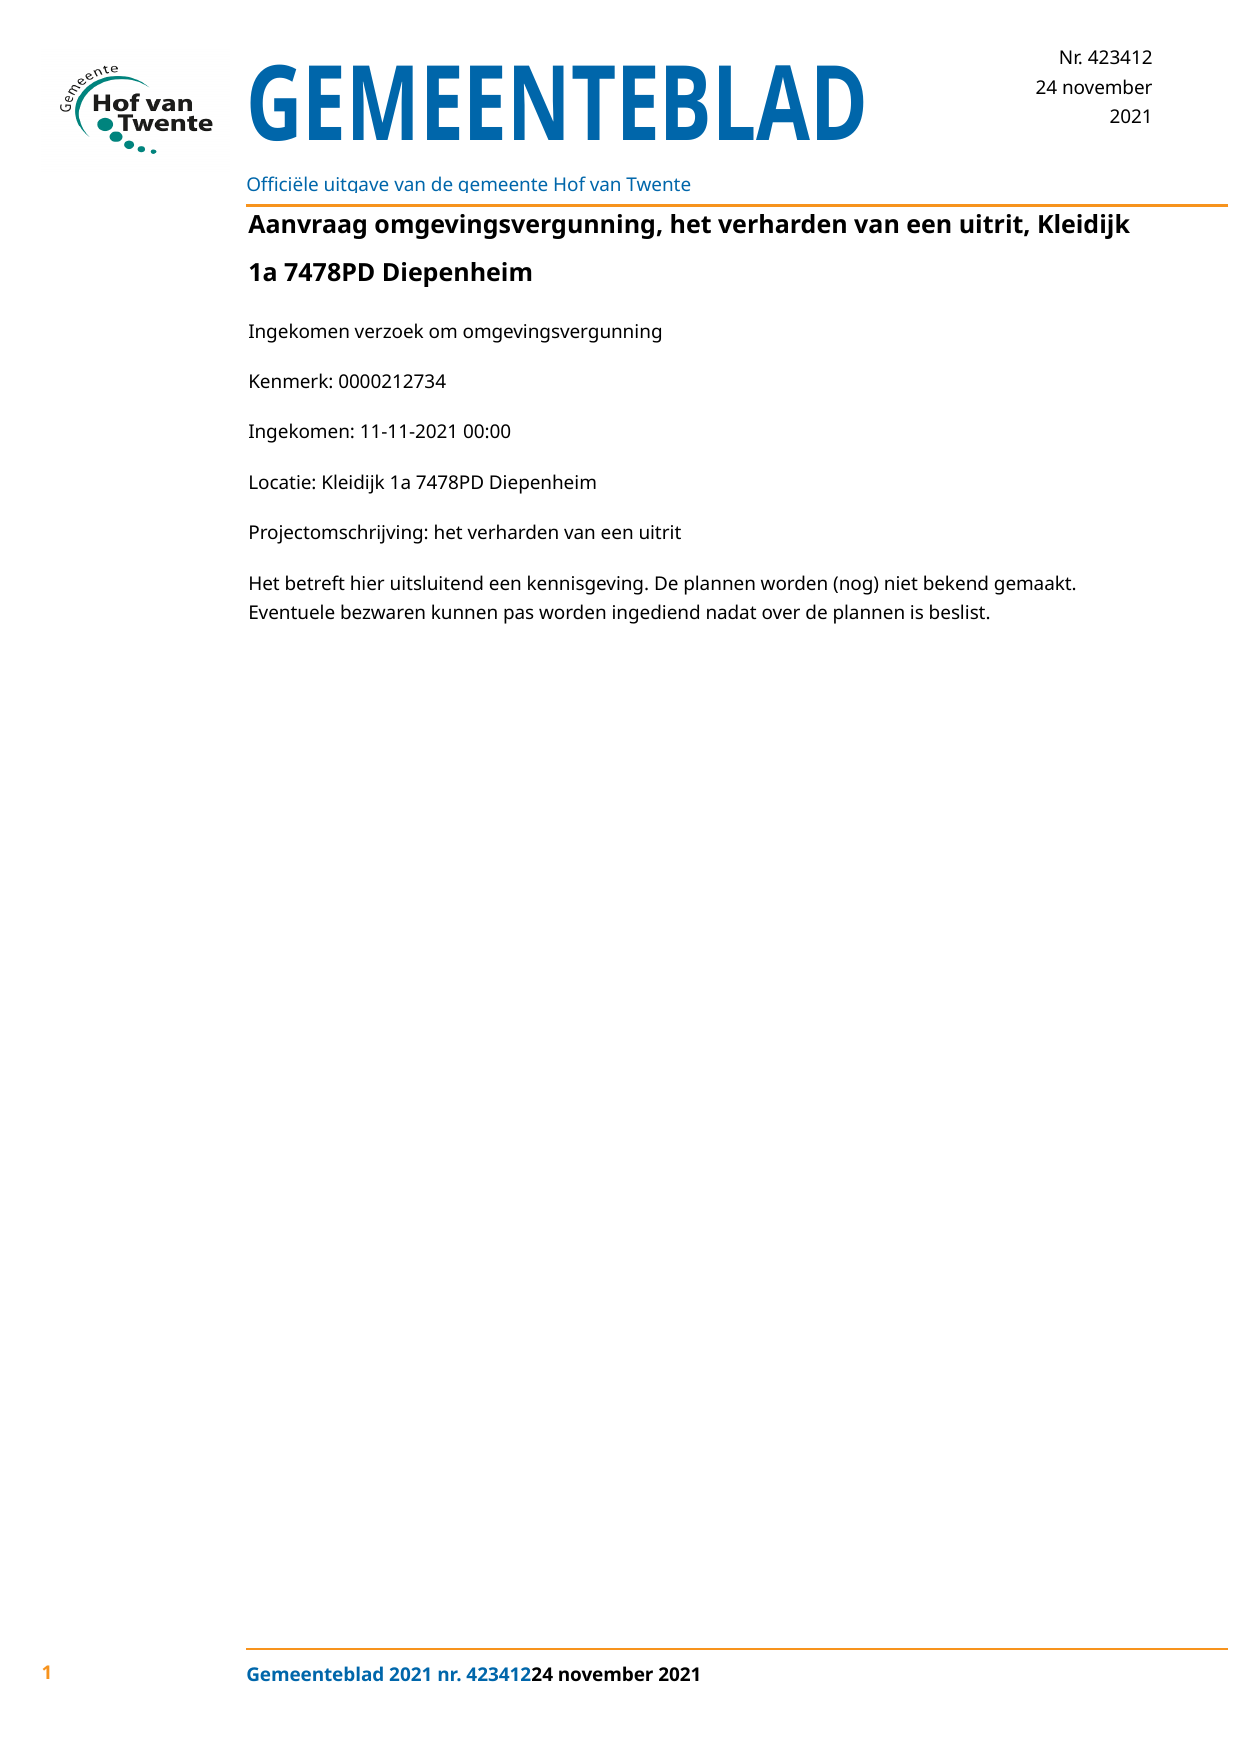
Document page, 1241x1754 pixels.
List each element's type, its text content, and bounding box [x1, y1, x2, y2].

text Het betreft hier uitsluitend een kennisgeving. De plannen worden (nog) niet bekend gemaakt. Eventuele bezwaren kunnen pas worden ingediend nadat over de plannen is beslist. [248, 570, 1152, 625]
picture [41, 47, 231, 172]
text Locatie: Kleidijk 1a 7478PD Diepenheim [248, 469, 1152, 495]
text Projectomschrijving: het verharden van een uitrit [248, 519, 1152, 545]
text Kenmerk: 0000212734 [248, 368, 1152, 394]
text Ingekomen: 11-11-2021 00:00 [248, 419, 1152, 444]
text Aanvraag omgevingsvergunning, het verharden van een uitrit, Kleidijk 1a 7478PD Diepenheim [248, 207, 1152, 288]
text Ingekomen verzoek om omgevingsvergunning [248, 318, 1152, 344]
